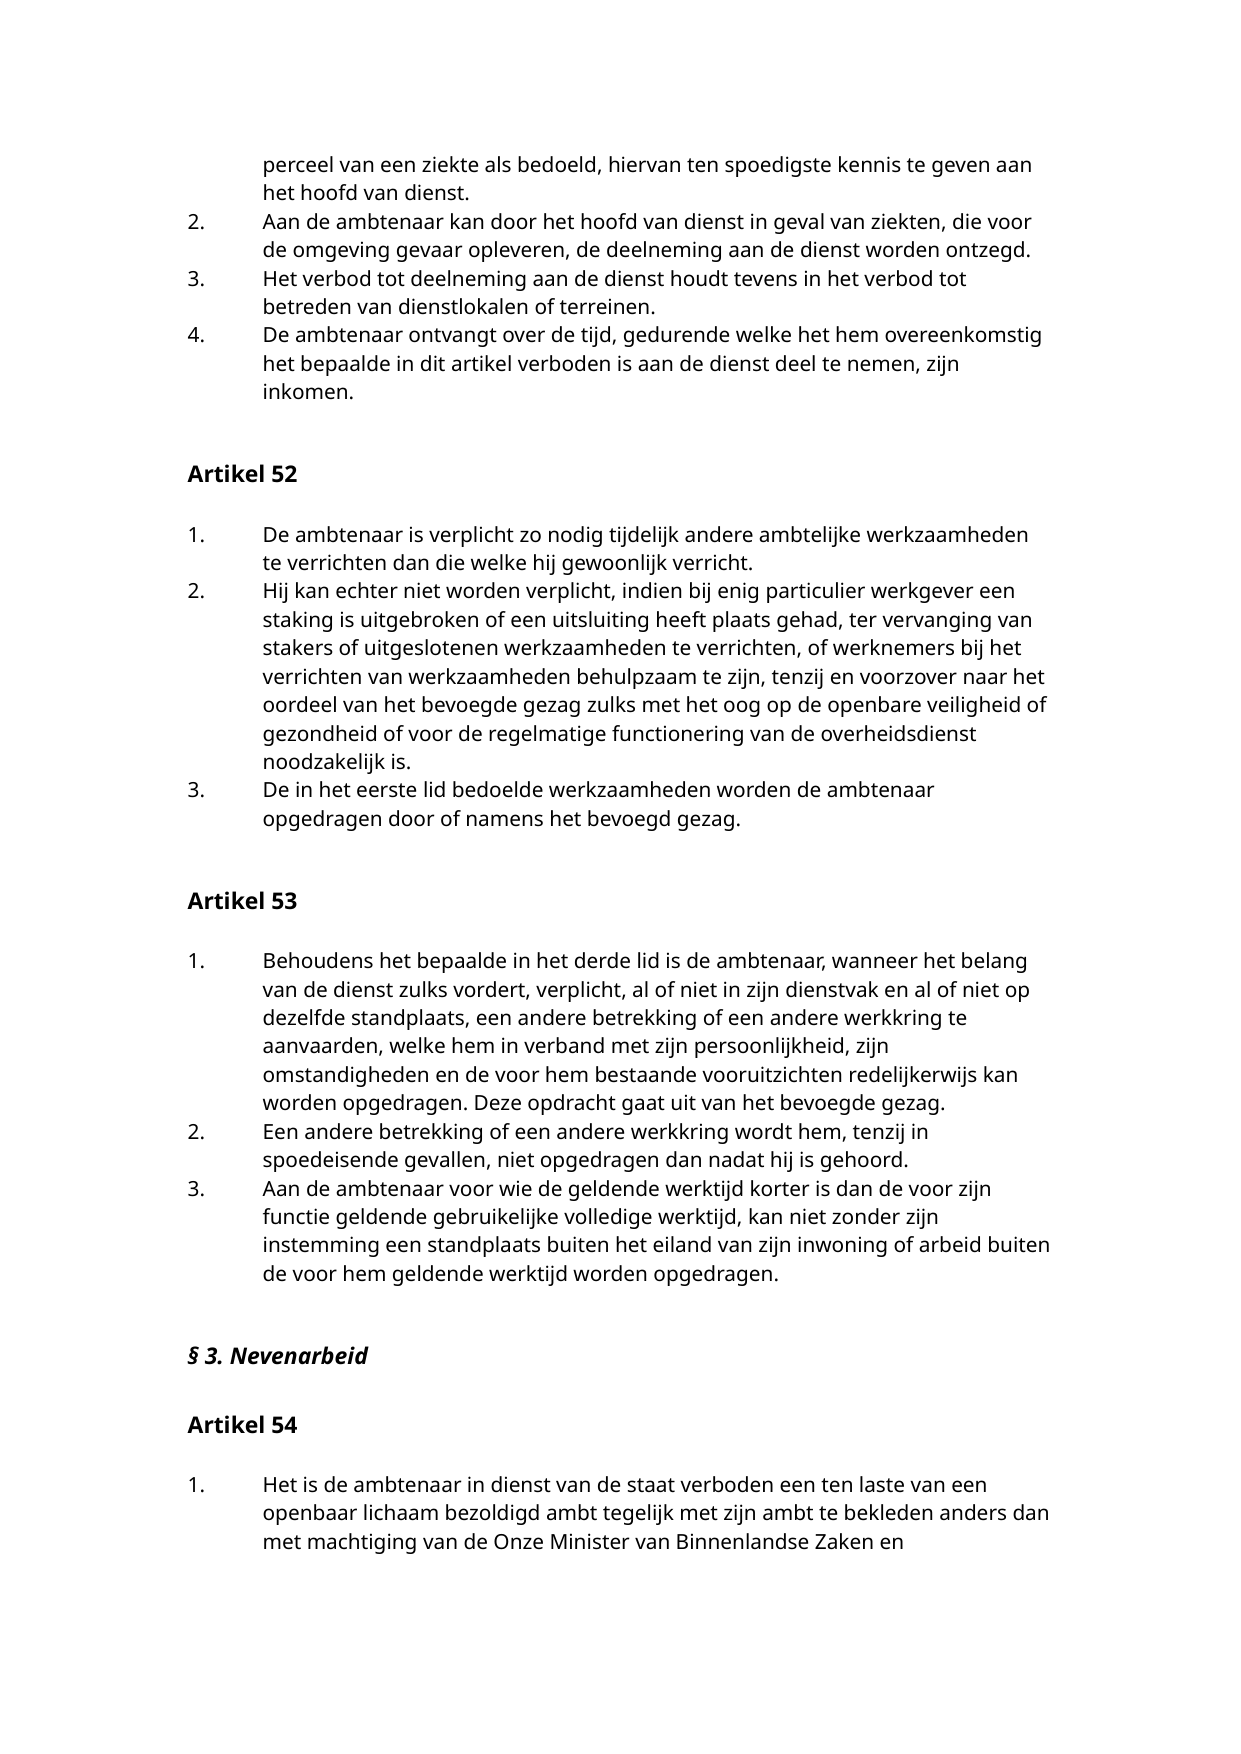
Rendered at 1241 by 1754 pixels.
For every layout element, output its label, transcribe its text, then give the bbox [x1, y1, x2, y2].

subtitle Artikel 53 [187, 885, 1053, 916]
list Het verbod tot deelneming aan de dienst houdt tevens in het verbod tot betreden van dienstlokalen of terreinen. [187, 264, 1053, 321]
subtitle Artikel 52 [187, 458, 1053, 490]
list perceel van een ziekte als bedoeld, hiervan ten spoedigste kennis te geven aan het hoofd van dienst. [187, 150, 1053, 207]
list Aan de ambtenaar voor wie de geldende werktijd korter is dan de voor zijn functie geldende gebruikelijke volledige werktijd, kan niet zonder zijn instemming een standplaats buiten het eiland van zijn inwoning of arbeid buiten de voor hem geldende werktijd worden opgedragen. [187, 1174, 1053, 1287]
list De ambtenaar is verplicht zo nodig tijdelijk andere ambtelijke werkzaamheden te verrichten dan die welke hij gewoonlijk verricht. [187, 520, 1053, 577]
subtitle § 3. Nevenarbeid [187, 1340, 1053, 1371]
list De ambtenaar ontvangt over de tijd, gedurende welke het hem overeenkomstig het bepaalde in dit artikel verboden is aan de dienst deel te nemen, zijn inkomen. [187, 321, 1053, 406]
list Hij kan echter niet worden verplicht, indien bij enig particulier werkgever een staking is uitgebroken of een uitsluiting heeft plaats gehad, ter vervanging van stakers of uitgeslotenen werkzaamheden te verrichten, of werknemers bij het verrichten van werkzaamheden behulpzaam te zijn, tenzij en voorzover naar het oordeel van het bevoegde gezag zulks met het oog op de openbare veiligheid of gezondheid of voor de regelmatige functionering van de overheidsdienst noodzakelijk is. [187, 577, 1053, 776]
list Behoudens het bepaalde in het derde lid is de ambtenaar, wanneer het belang van de dienst zulks vordert, verplicht, al of niet in zijn dienstvak en al of niet op dezelfde standplaats, een andere betrekking of een andere werkkring te aanvaarden, welke hem in verband met zijn persoonlijkheid, zijn omstandigheden en de voor hem bestaande vooruitzichten redelijkerwijs kan worden opgedragen. Deze opdracht gaat uit van het bevoegde gezag. [187, 946, 1053, 1117]
list Een andere betrekking of een andere werkkring wordt hem, tenzij in spoedeisende gevallen, niet opgedragen dan nadat hij is gehoord. [187, 1117, 1053, 1174]
list De in het eerste lid bedoelde werkzaamheden worden de ambtenaar opgedragen door of namens het bevoegd gezag. [187, 776, 1053, 832]
subtitle Artikel 54 [187, 1409, 1053, 1440]
list Het is de ambtenaar in dienst van de staat verboden een ten laste van een openbaar lichaam bezoldigd ambt tegelijk met zijn ambt te bekleden anders dan met machtiging van de Onze Minister van Binnenlandse Zaken en [187, 1470, 1053, 1555]
list Aan de ambtenaar kan door het hoofd van dienst in geval van ziekten, die voor de omgeving gevaar opleveren, de deelneming aan de dienst worden ontzegd. [187, 207, 1053, 264]
